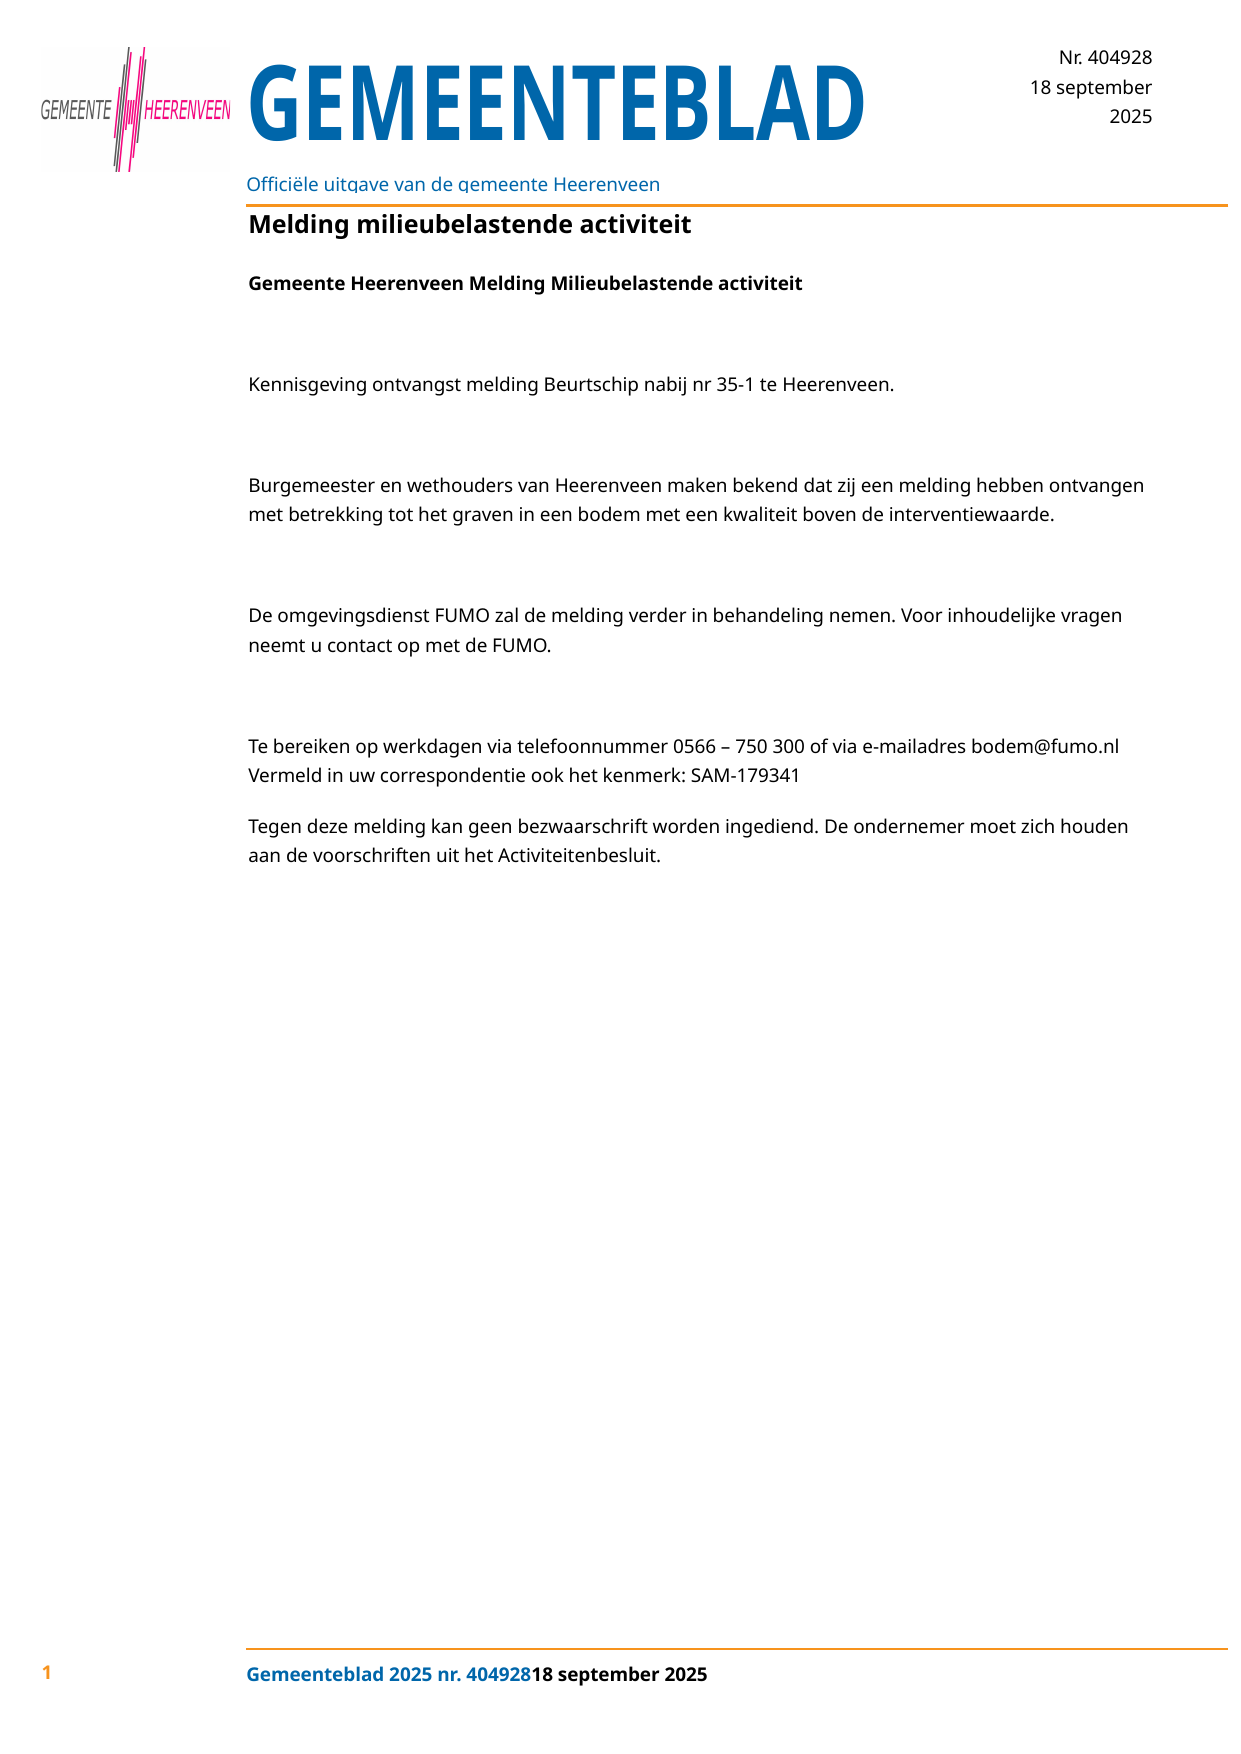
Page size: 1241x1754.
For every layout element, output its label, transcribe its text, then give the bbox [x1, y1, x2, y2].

text Melding milieubelastende activiteit [248, 207, 1152, 241]
picture [41, 47, 231, 172]
text Te bereiken op werkdagen via telefoonnummer 0566 – 750 300 of via e-mailadres bodem@fumo.nl Vermeld in uw correspondentie ook het kenmerk: SAM-179341 [248, 733, 1152, 788]
text Kennisgeving ontvangst melding Beurtschip nabij nr 35-1 te Heerenveen. [248, 371, 1152, 397]
text Gemeente Heerenveen Melding Milieubelastende activiteit [248, 270, 1152, 296]
text De omgevingsdienst FUMO zal de melding verder in behandeling nemen. Voor inhoudelijke vragen neemt u contact op met de FUMO. [248, 602, 1152, 658]
text Tegen deze melding kan geen bezwaarschrift worden ingediend. De ondernemer moet zich houden aan de voorschriften uit het Activiteitenbesluit. [248, 813, 1152, 868]
text Burgemeester en wethouders van Heerenveen maken bekend dat zij een melding hebben ontvangen met betrekking tot het graven in een bodem met een kwaliteit boven de interventiewaarde. [248, 472, 1152, 527]
